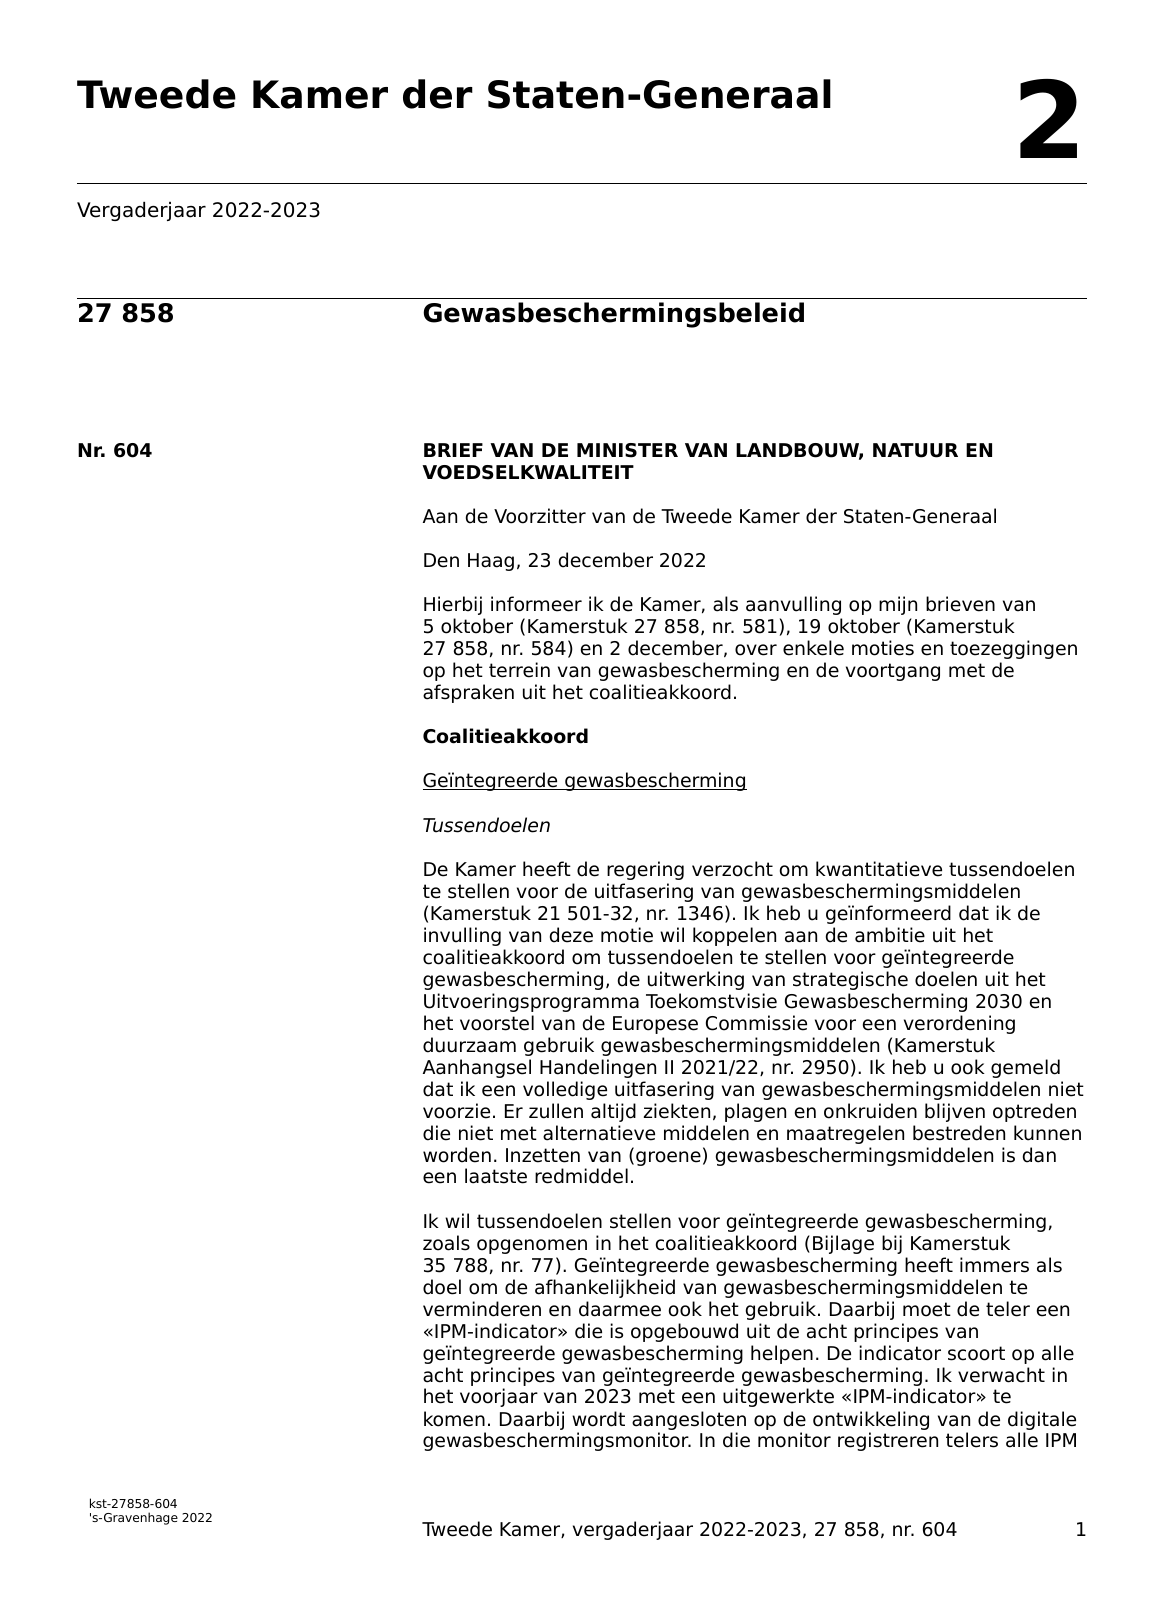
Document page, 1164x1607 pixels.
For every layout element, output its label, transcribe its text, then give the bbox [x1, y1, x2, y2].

text De Kamer heeft de regering verzocht om kwantitatieve tussendoelen te stellen voor de uitfasering van gewasbeschermingsmiddelen (Kamerstuk 21 501-32, nr. 1346). Ik heb u geïnformeerd dat ik de invulling van deze motie wil koppelen aan de ambitie uit het coalitieakkoord om tussendoelen te stellen voor geïntegreerde gewasbescherming, de uitwerking van strategische doelen uit het Uitvoeringsprogramma Toekomstvisie Gewasbescherming 2030 en het voorstel van de Europese Commissie voor een verordening duurzaam gebruik gewasbeschermingsmiddelen (Kamerstuk Aanhangsel Handelingen II 2021/22, nr. 2950). Ik heb u ook gemeld dat ik een volledige uitfasering van gewasbeschermingsmiddelen niet voorzie. Er zullen altijd ziekten, plagen en onkruiden blijven optreden die niet met alternatieve middelen en maatregelen bestreden kunnen worden. Inzetten van (groene) gewasbeschermingsmiddelen is dan een laatste redmiddel. [422, 859, 1087, 1188]
subtitle Tussendoelen [422, 814, 1087, 837]
subtitle Coalitieakkoord [422, 726, 1087, 748]
subtitle 27 858 Gewasbeschermingsbeleid [77, 299, 1087, 329]
subtitle Geïntegreerde gewasbescherming [422, 770, 1087, 792]
text Aan de Voorzitter van de Tweede Kamer der Staten-Generaal [422, 506, 1087, 528]
text Hierbij informeer ik de Kamer, als aanvulling op mijn brieven van 5 oktober (Kamerstuk 27 858, nr. 581), 19 oktober (Kamerstuk 27 858, nr. 584) en 2 december, over enkele moties en toezeggingen op het terrein van gewasbescherming en de voortgang met de afspraken uit het coalitieakkoord. [422, 594, 1087, 704]
table_header 2 [886, 59, 1087, 183]
text kst-27858-604 [88, 1497, 323, 1511]
table_cell Vergaderjaar 2022-2023 [77, 184, 1087, 298]
subtitle Nr. 604 BRIEF VAN DE MINISTER VAN LANDBOUW, NATUUR EN VOEDSELKWALITEIT [77, 440, 1087, 484]
table_header Tweede Kamer der Staten-Generaal [77, 59, 886, 183]
text Ik wil tussendoelen stellen voor geïntegreerde gewasbescherming, zoals opgenomen in het coalitieakkoord (Bijlage bij Kamerstuk 35 788, nr. 77). Geïntegreerde gewasbescherming heeft immers als doel om de afhankelijkheid van gewasbeschermingsmiddelen te verminderen en daarmee ook het gebruik. Daarbij moet de teler een «IPM-indicator» die is opgebouwd uit de acht principes van geïntegreerde gewasbescherming helpen. De indicator scoort op alle acht principes van geïntegreerde gewasbescherming. Ik verwacht in het voorjaar van 2023 met een uitgewerkte «IPM-indicator» te komen. Daarbij wordt aangesloten op de ontwikkeling van de digitale gewasbeschermingsmonitor. In die monitor registreren telers alle IPM [422, 1211, 1087, 1452]
text 's-Gravenhage 2022 [88, 1511, 323, 1525]
text Den Haag, 23 december 2022 [422, 550, 1087, 572]
